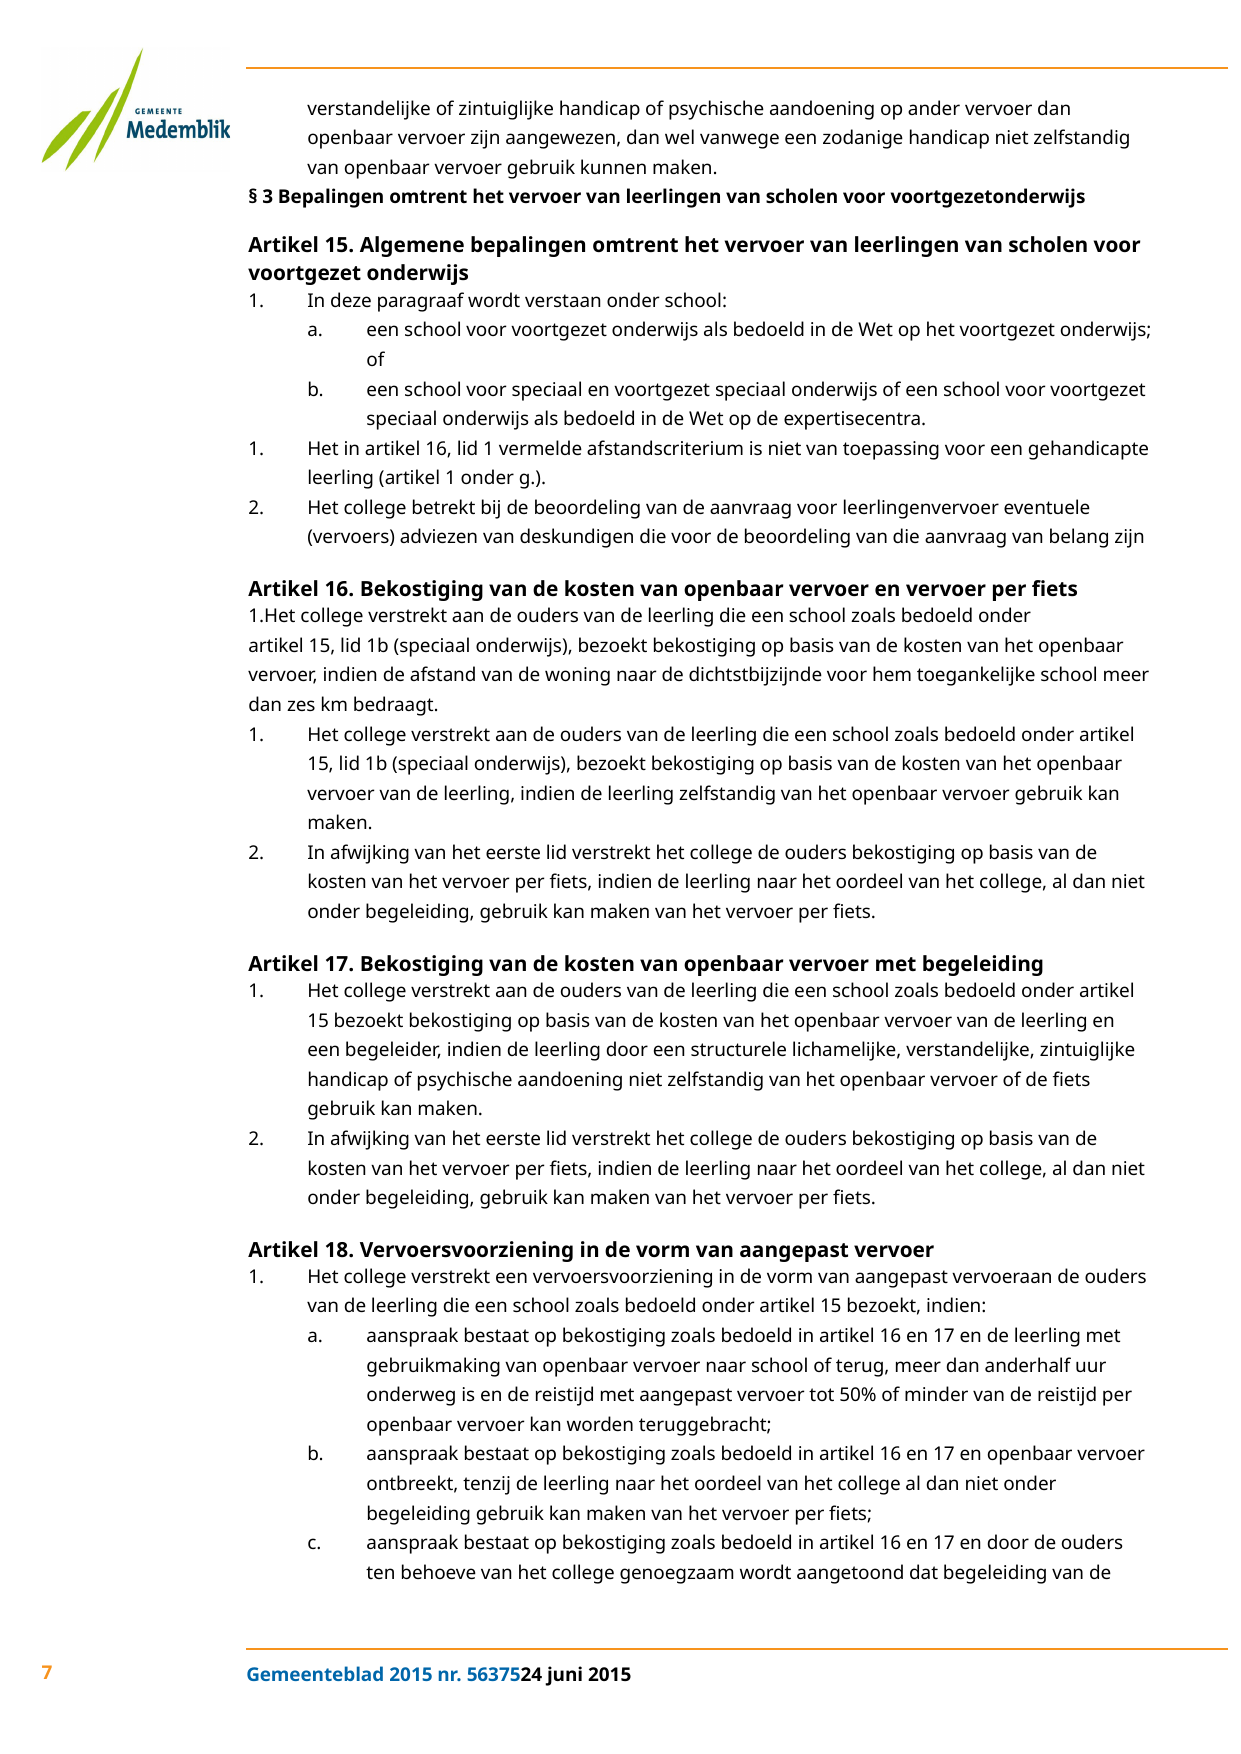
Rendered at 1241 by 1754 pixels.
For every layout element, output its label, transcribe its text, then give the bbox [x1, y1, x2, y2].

list aanspraak bestaat op bekostiging zoals bedoeld in artikel 16 en 17 en de leerling met gebruikmaking van openbaar vervoer naar school of terug, meer dan anderhalf uur onderweg is en de reistijd met aangepast vervoer tot 50% of minder van de reistijd per openbaar vervoer kan worden teruggebracht; [307, 1322, 1152, 1437]
text Artikel 18. Vervoersvoorziening in de vorm van aangepast vervoer [248, 1235, 1152, 1263]
list Het college verstrekt aan de ouders van de leerling die een school zoals bedoeld onder artikel 15 bezoekt bekostiging op basis van de kosten van het openbaar vervoer van de leerling en een begeleider, indien de leerling door een structurele lichamelijke, verstandelijke, zintuiglijke handicap of psychische aandoening niet zelfstandig van het openbaar vervoer of de fiets gebruik kan maken. [248, 977, 1152, 1121]
list Het college betrekt bij de beoordeling van de aanvraag voor leerlingenvervoer eventuele (vervoers) adviezen van deskundigen die voor de beoordeling van die aanvraag van belang zijn [248, 494, 1152, 549]
list In afwijking van het eerste lid verstrekt het college de ouders bekostiging op basis van de kosten van het vervoer per fiets, indien de leerling naar het oordeel van het college, al dan niet onder begeleiding, gebruik kan maken van het vervoer per fiets. [248, 1125, 1152, 1210]
list aanspraak bestaat op bekostiging zoals bedoeld in artikel 16 en 17 en door de ouders ten behoeve van het college genoegzaam wordt aangetoond dat begeleiding van de [307, 1529, 1152, 1585]
list een school voor voortgezet onderwijs als bedoeld in de Wet op het voortgezet onderwijs; of [307, 317, 1152, 372]
list Het college verstrekt aan de ouders van de leerling die een school zoals bedoeld onder artikel 15, lid 1b (speciaal onderwijs), bezoekt bekostiging op basis van de kosten van het openbaar vervoer van de leerling, indien de leerling zelfstandig van het openbaar vervoer gebruik kan maken. [248, 721, 1152, 835]
text § 3 Bepalingen omtrent het vervoer van leerlingen van scholen voor voortgezetonderwijs [248, 183, 1152, 209]
text Artikel 17. Bekostiging van de kosten van openbaar vervoer met begeleiding [248, 949, 1152, 977]
list In afwijking van het eerste lid verstrekt het college de ouders bekostiging op basis van de kosten van het vervoer per fiets, indien de leerling naar het oordeel van het college, al dan niet onder begeleiding, gebruik kan maken van het vervoer per fiets. [248, 839, 1152, 924]
text 1.Het college verstrekt aan de ouders van de leerling die een school zoals bedoeld onder [248, 602, 1152, 628]
text Artikel 15. Algemene bepalingen omtrent het vervoer van leerlingen van scholen voor voortgezet onderwijs [248, 230, 1152, 287]
text Artikel 16. Bekostiging van de kosten van openbaar vervoer en vervoer per fiets [248, 574, 1152, 602]
picture [41, 47, 231, 172]
list Het college verstrekt een vervoersvoorziening in de vorm van aangepast vervoeraan de ouders van de leerling die een school zoals bedoeld onder artikel 15 bezoekt, indien: [248, 1263, 1152, 1318]
list aanspraak bestaat op bekostiging zoals bedoeld in artikel 16 en 17 en openbaar vervoer ontbreekt, tenzij de leerling naar het oordeel van het college al dan niet onder begeleiding gebruik kan maken van het vervoer per fiets; [307, 1441, 1152, 1526]
list In deze paragraaf wordt verstaan onder school: [248, 287, 1152, 313]
list een school voor speciaal en voortgezet speciaal onderwijs of een school voor voortgezet speciaal onderwijs als bedoeld in de Wet op de expertisecentra. [307, 376, 1152, 431]
list Het in artikel 16, lid 1 vermelde afstandscriterium is niet van toepassing voor een gehandicapte leerling (artikel 1 onder g.). [248, 435, 1152, 490]
text artikel 15, lid 1b (speciaal onderwijs), bezoekt bekostiging op basis van de kosten van het openbaar vervoer, indien de afstand van de woning naar de dichtstbijzijnde voor hem toegankelijke school meer dan zes km bedraagt. [248, 632, 1152, 717]
list verstandelijke of zintuiglijke handicap of psychische aandoening op ander vervoer dan openbaar vervoer zijn aangewezen, dan wel vanwege een zodanige handicap niet zelfstandig van openbaar vervoer gebruik kunnen maken. [248, 95, 1152, 180]
